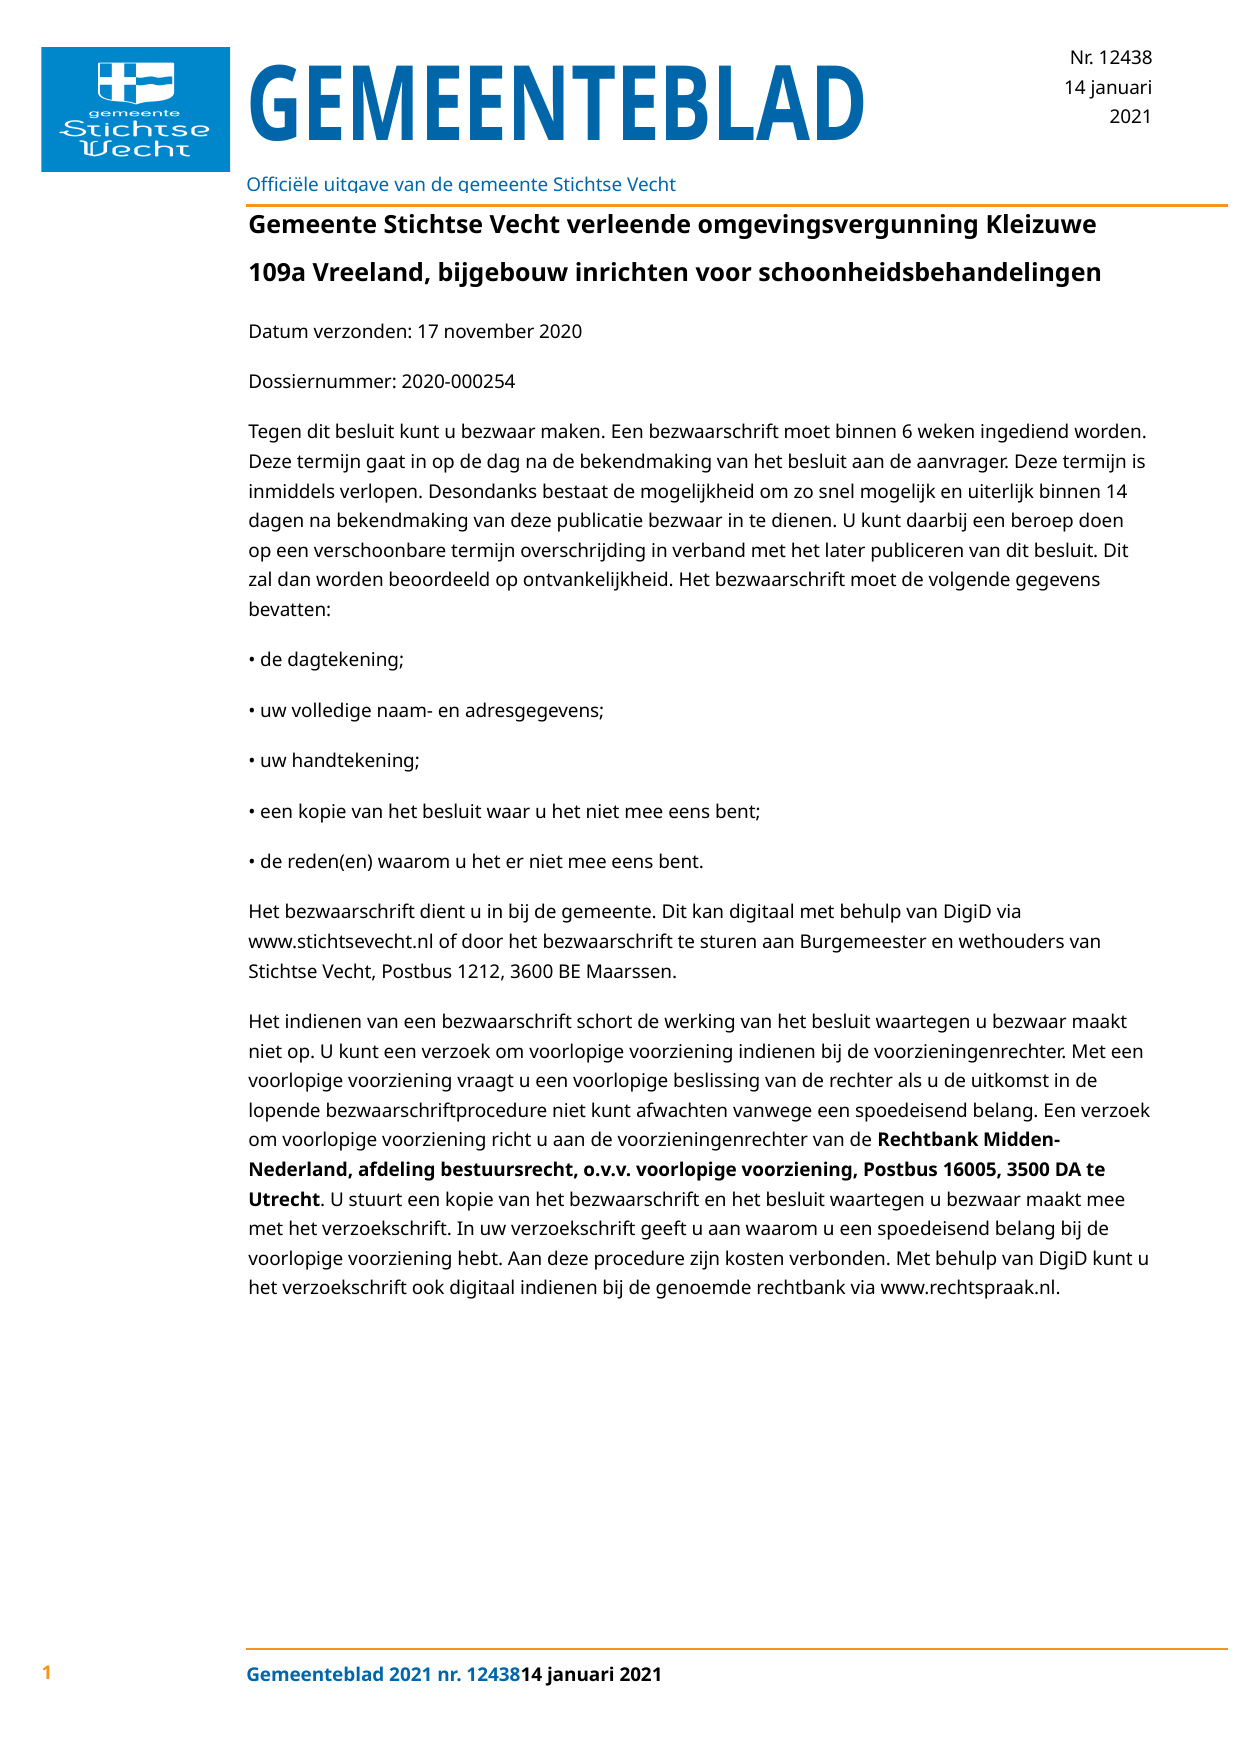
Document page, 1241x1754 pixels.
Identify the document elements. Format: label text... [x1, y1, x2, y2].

text Dossiernummer: 2020-000254 [248, 368, 1152, 394]
text Gemeente Stichtse Vecht verleende omgevingsvergunning Kleizuwe 109a Vreeland, bijgebouw inrichten voor schoonheidsbehandelingen [248, 207, 1152, 288]
text • de reden(en) waarom u het er niet mee eens bent. [248, 848, 1152, 874]
text Datum verzonden: 17 november 2020 [248, 318, 1152, 344]
text • de dagtekening; [248, 647, 1152, 672]
picture [99, 63, 135, 101]
text • uw volledige naam- en adresgegevens; [248, 697, 1152, 723]
text Het bezwaarschrift dient u in bij de gemeente. Dit kan digitaal met behulp van DigiD via www.stichtsevecht.nl of door het bezwaarschrift te sturen aan Burgemeester en wethouders van Stichtse Vecht, Postbus 1212, 3600 BE Maarssen. [248, 899, 1152, 984]
picture [137, 63, 174, 103]
text Het indienen van een bezwaarschrift schort de werking van het besluit waartegen u bezwaar maakt niet op. U kunt een verzoek om voorlopige voorziening indienen bij de voorzieningenrechter. Met een voorlopige voorziening vraagt u een voorlopige beslissing van de rechter als u de uitkomst in de lopende bezwaarschriftprocedure niet kunt afwachten vanwege een spoedeisend belang. Een verzoek om voorlopige voorziening richt u aan de voorzieningenrechter van de Rechtbank Midden-Nederland, afdeling bestuursrecht, o.v.v. voorlopige voorziening, Postbus 16005, 3500 DA te Utrecht. U stuurt een kopie van het bezwaarschrift en het besluit waartegen u bezwaar maakt mee met het verzoekschrift. In uw verzoekschrift geeft u aan waarom u een spoedeisend belang bij de voorlopige voorziening hebt. Aan deze procedure zijn kosten verbonden. Met behulp van DigiD kunt u het verzoekschrift ook digitaal indienen bij de genoemde rechtbank via www.rechtspraak.nl. [248, 1008, 1152, 1300]
text Tegen dit besluit kunt u bezwaar maken. Een bezwaarschrift moet binnen 6 weken ingediend worden. Deze termijn gaat in op de dag na de bekendmaking van het besluit aan de aanvrager. Deze termijn is inmiddels verlopen. Desondanks bestaat de mogelijkheid om zo snel mogelijk en uiterlijk binnen 14 dagen na bekendmaking van deze publicatie bezwaar in te dienen. U kunt daarbij een beroep doen op een verschoonbare termijn overschrijding in verband met het later publiceren van dit besluit. Dit zal dan worden beoordeeld op ontvankelijkheid. Het bezwaarschrift moet de volgende gegevens bevatten: [248, 419, 1152, 622]
text • uw handtekening; [248, 747, 1152, 773]
text • een kopie van het besluit waar u het niet mee eens bent; [248, 798, 1152, 824]
